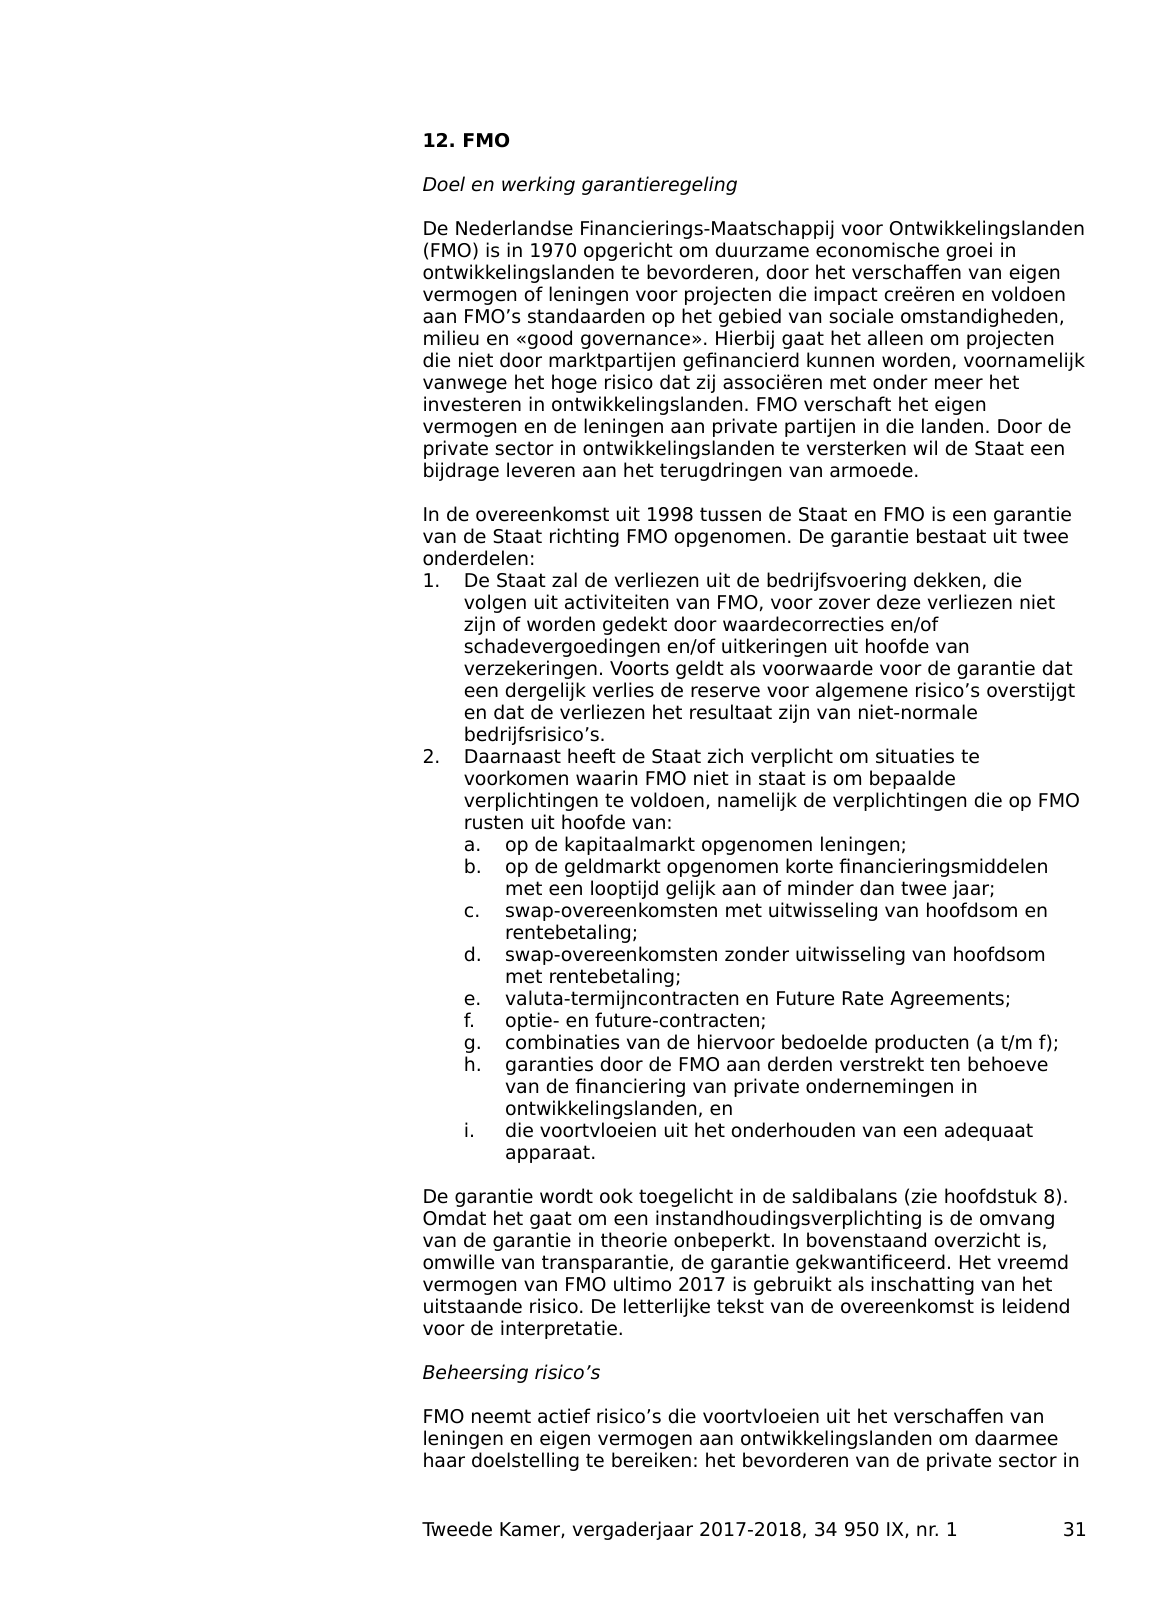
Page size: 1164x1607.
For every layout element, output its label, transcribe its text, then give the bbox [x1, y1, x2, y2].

text i. die voortvloeien uit het onderhouden van een adequaat apparaat. [464, 1119, 1087, 1163]
text f. optie- en future-contracten; [464, 1010, 1087, 1032]
text e. valuta-termijncontracten en Future Rate Agreements; [464, 988, 1087, 1010]
text c. swap-overeenkomsten met uitwisseling van hoofdsom en rentebetaling; [464, 900, 1087, 944]
text De Nederlandse Financierings-Maatschappij voor Ontwikkelingslanden (FMO) is in 1970 opgericht om duurzame economische groei in ontwikkelingslanden te bevorderen, door het verschaffen van eigen vermogen of leningen voor projecten die impact creëren en voldoen aan FMO’s standaarden op het gebied van sociale omstandigheden, milieu en «good governance». Hierbij gaat het alleen om projecten die niet door marktpartijen gefinancierd kunnen worden, voornamelijk vanwege het hoge risico dat zij associëren met onder meer het investeren in ontwikkelingslanden. FMO verschaft het eigen vermogen en de leningen aan private partijen in die landen. Door de private sector in ontwikkelingslanden te versterken wil de Staat een bijdrage leveren aan het terugdringen van armoede. [422, 218, 1087, 482]
subtitle Beheersing risico’s [422, 1362, 1087, 1384]
text b. op de geldmarkt opgenomen korte financieringsmiddelen met een looptijd gelijk aan of minder dan twee jaar; [464, 856, 1087, 900]
text 2. Daarnaast heeft de Staat zich verplicht om situaties te voorkomen waarin FMO niet in staat is om bepaalde verplichtingen te voldoen, namelijk de verplichtingen die op FMO rusten uit hoofde van: [422, 746, 1087, 834]
text g. combinaties van de hiervoor bedoelde producten (a t/m f); [464, 1032, 1087, 1054]
subtitle 12. FMO [422, 130, 1087, 152]
text De garantie wordt ook toegelicht in de saldibalans (zie hoofdstuk 8). Omdat het gaat om een instandhoudingsverplichting is de omvang van de garantie in theorie onbeperkt. In bovenstaand overzicht is, omwille van transparantie, de garantie gekwantificeerd. Het vreemd vermogen van FMO ultimo 2017 is gebruikt als inschatting van het uitstaande risico. De letterlijke tekst van de overeenkomst is leidend voor de interpretatie. [422, 1186, 1087, 1339]
text FMO neemt actief risico’s die voortvloeien uit het verschaffen van leningen en eigen vermogen aan ontwikkelingslanden om daarmee haar doelstelling te bereiken: het bevorderen van de private sector in [422, 1406, 1087, 1472]
text d. swap-overeenkomsten zonder uitwisseling van hoofdsom met rentebetaling; [464, 944, 1087, 988]
text h. garanties door de FMO aan derden verstrekt ten behoeve van de financiering van private ondernemingen in ontwikkelingslanden, en [464, 1054, 1087, 1119]
text a. op de kapitaalmarkt opgenomen leningen; [464, 834, 1087, 856]
subtitle Doel en werking garantieregeling [422, 174, 1087, 196]
text In de overeenkomst uit 1998 tussen de Staat en FMO is een garantie van de Staat richting FMO opgenomen. De garantie bestaat uit twee onderdelen: [422, 504, 1087, 570]
text 1. De Staat zal de verliezen uit de bedrijfsvoering dekken, die volgen uit activiteiten van FMO, voor zover deze verliezen niet zijn of worden gedekt door waardecorrecties en/of schadevergoedingen en/of uitkeringen uit hoofde van verzekeringen. Voorts geldt als voorwaarde voor de garantie dat een dergelijk verlies de reserve voor algemene risico’s overstijgt en dat de verliezen het resultaat zijn van niet-normale bedrijfsrisico’s. [422, 570, 1087, 746]
